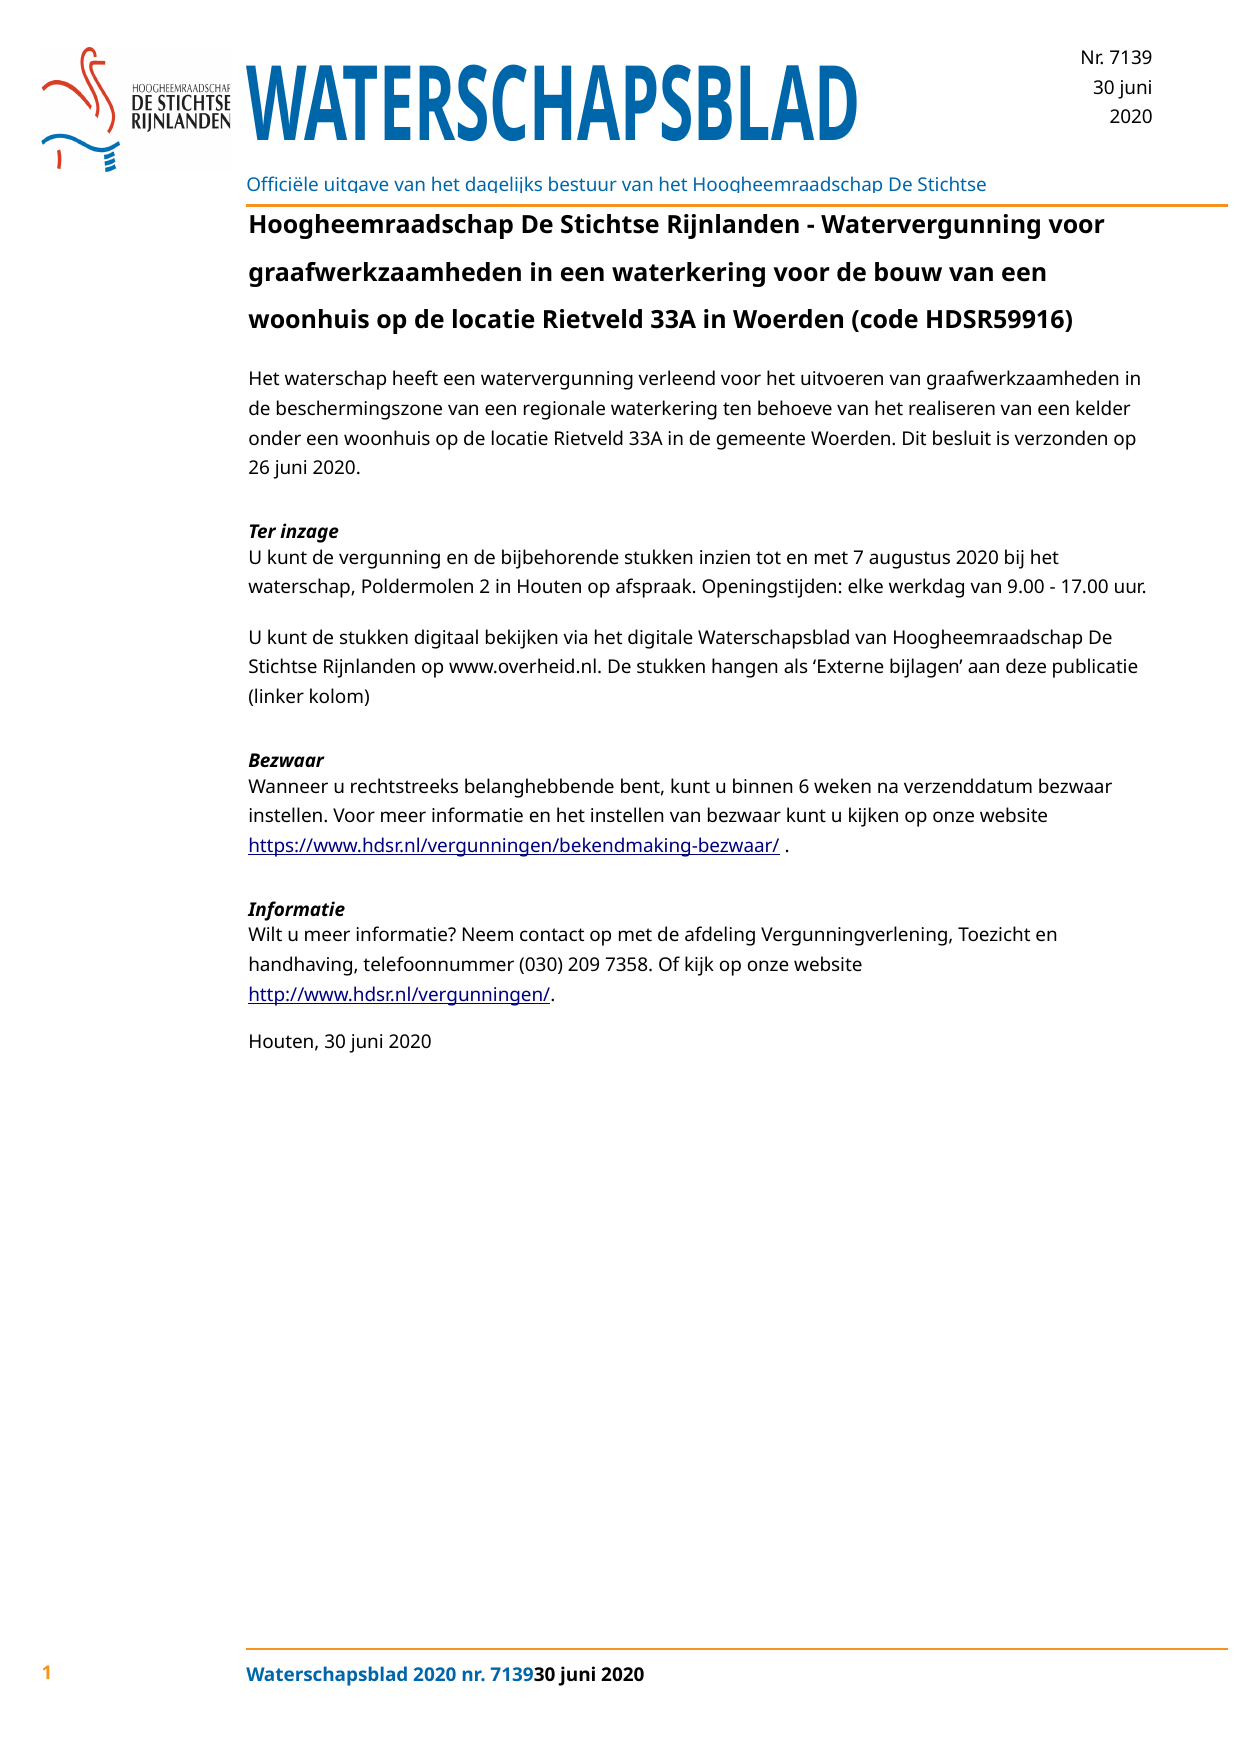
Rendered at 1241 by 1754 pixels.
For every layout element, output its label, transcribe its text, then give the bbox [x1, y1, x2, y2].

text Bezwaar [248, 747, 1152, 773]
text Ter inzage [248, 518, 1152, 544]
text Wilt u meer informatie? Neem contact op met de afdeling Vergunningverlening, Toezicht en handhaving, telefoonnummer (030) 209 7358. Of kijk op onze website http://www.hdsr.nl/vergunningen/. [248, 922, 1152, 1007]
picture [41, 47, 231, 172]
text Hoogheemraadschap De Stichtse Rijnlanden - Watervergunning voor graafwerkzaamheden in een waterkering voor de bouw van een woonhuis op de locatie Rietveld 33A in Woerden (code HDSR59916) [248, 207, 1152, 336]
text Wanneer u rechtstreeks belanghebbende bent, kunt u binnen 6 weken na verzenddatum bezwaar instellen. Voor meer informatie en het instellen van bezwaar kunt u kijken op onze website https://www.hdsr.nl/vergunningen/bekendmaking-bezwaar/ . [248, 773, 1152, 858]
text Informatie [248, 896, 1152, 922]
text Het waterschap heeft een watervergunning verleend voor het uitvoeren van graafwerkzaamheden in de beschermingszone van een regionale waterkering ten behoeve van het realiseren van een kelder onder een woonhuis op de locatie Rietveld 33A in de gemeente Woerden. Dit besluit is verzonden op 26 juni 2020. [248, 366, 1152, 480]
text Houten, 30 juni 2020 [248, 1029, 1152, 1054]
text U kunt de vergunning en de bijbehorende stukken inzien tot en met 7 augustus 2020 bij het waterschap, Poldermolen 2 in Houten op afspraak. Openingstijden: elke werkdag van 9.00 - 17.00 uur. [248, 544, 1152, 599]
text U kunt de stukken digitaal bekijken via het digitale Waterschapsblad van Hoogheemraadschap De Stichtse Rijnlanden op www.overheid.nl. De stukken hangen als ‘Externe bijlagen’ aan deze publicatie (linker kolom) [248, 624, 1152, 709]
